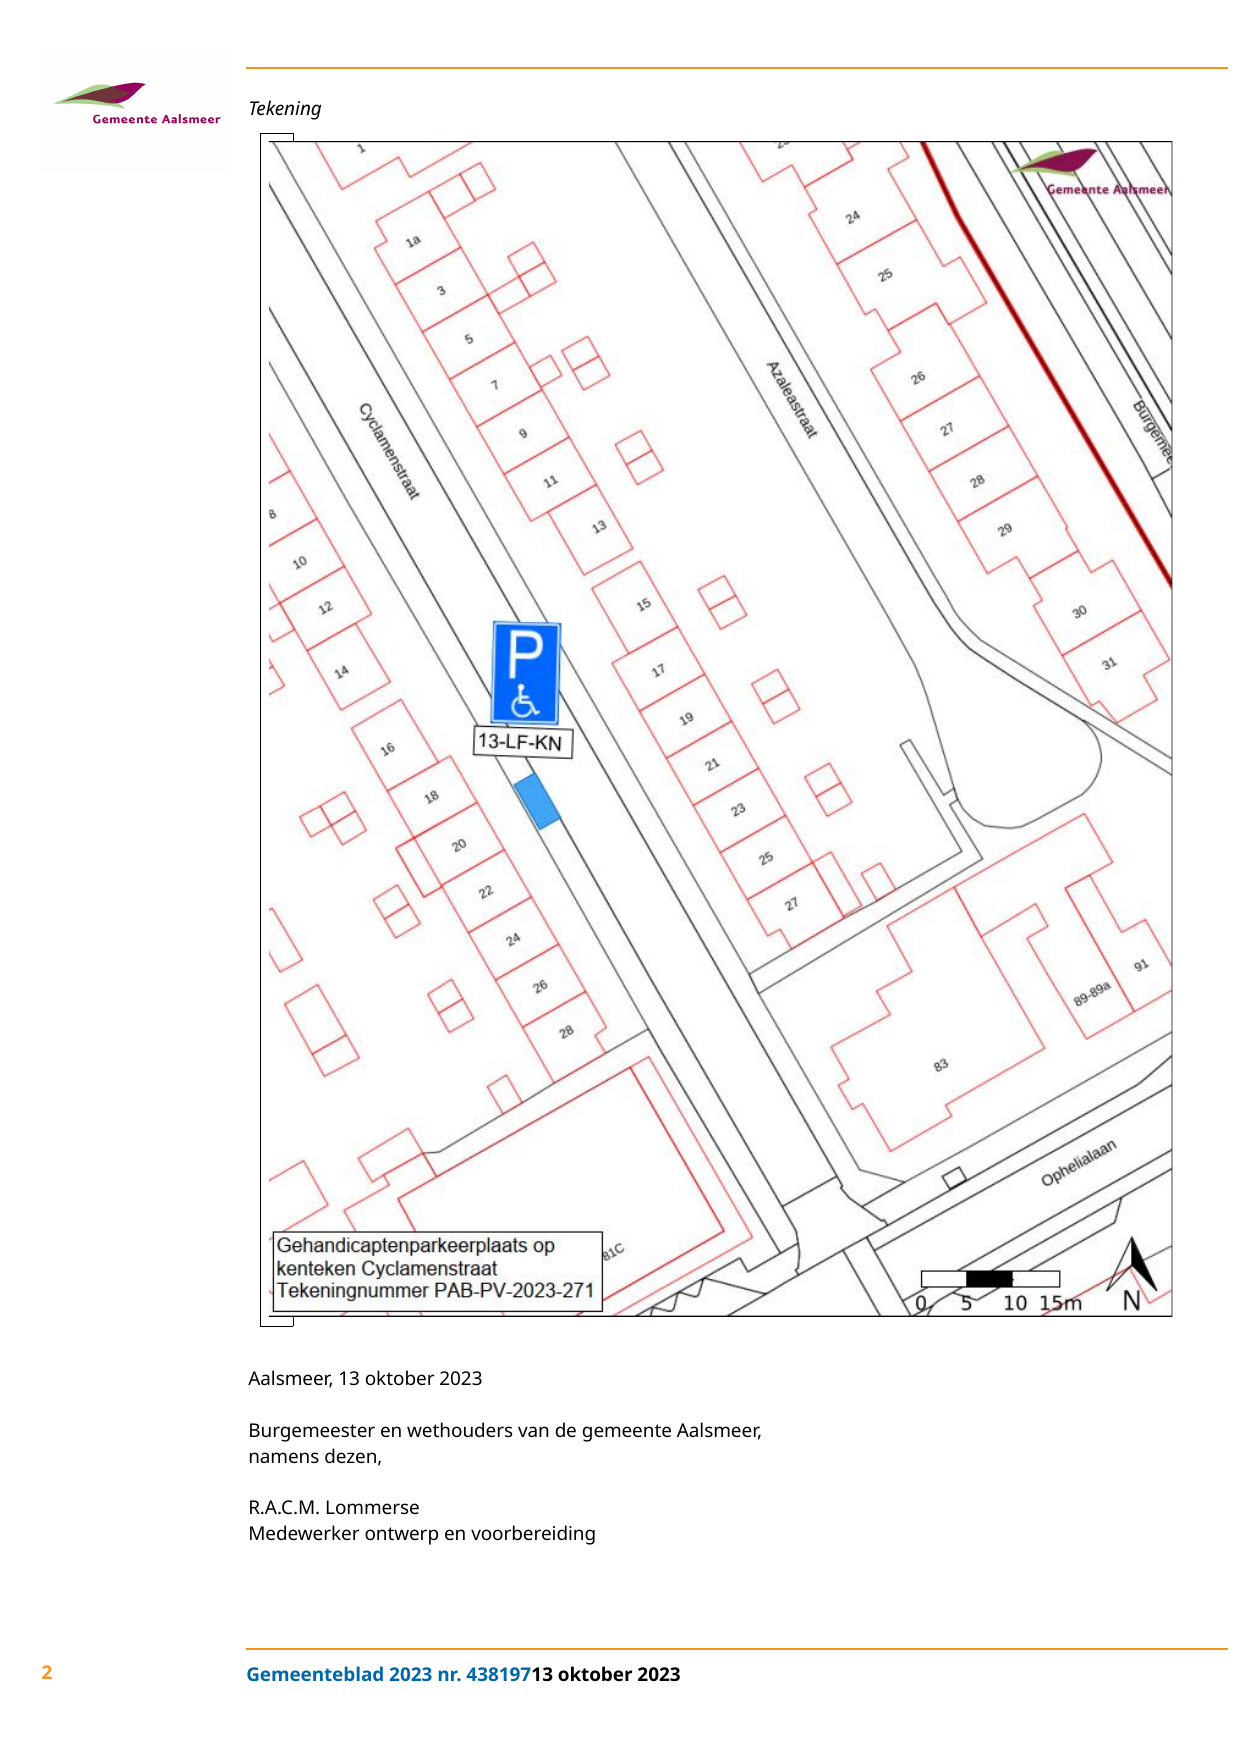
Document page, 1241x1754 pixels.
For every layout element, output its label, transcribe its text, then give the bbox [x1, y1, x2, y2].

text namens dezen, [248, 1443, 1152, 1468]
text R.A.C.M. Lommerse [248, 1494, 1152, 1520]
text Burgemeester en wethouders van de gemeente Aalsmeer, [248, 1417, 1152, 1443]
text Medewerker ontwerp en voorbereiding [248, 1520, 1152, 1546]
picture [268, 141, 1173, 1317]
text Aalsmeer, 13 oktober 2023 [248, 1366, 1152, 1391]
text Tekening [248, 95, 1152, 121]
picture [41, 47, 231, 172]
